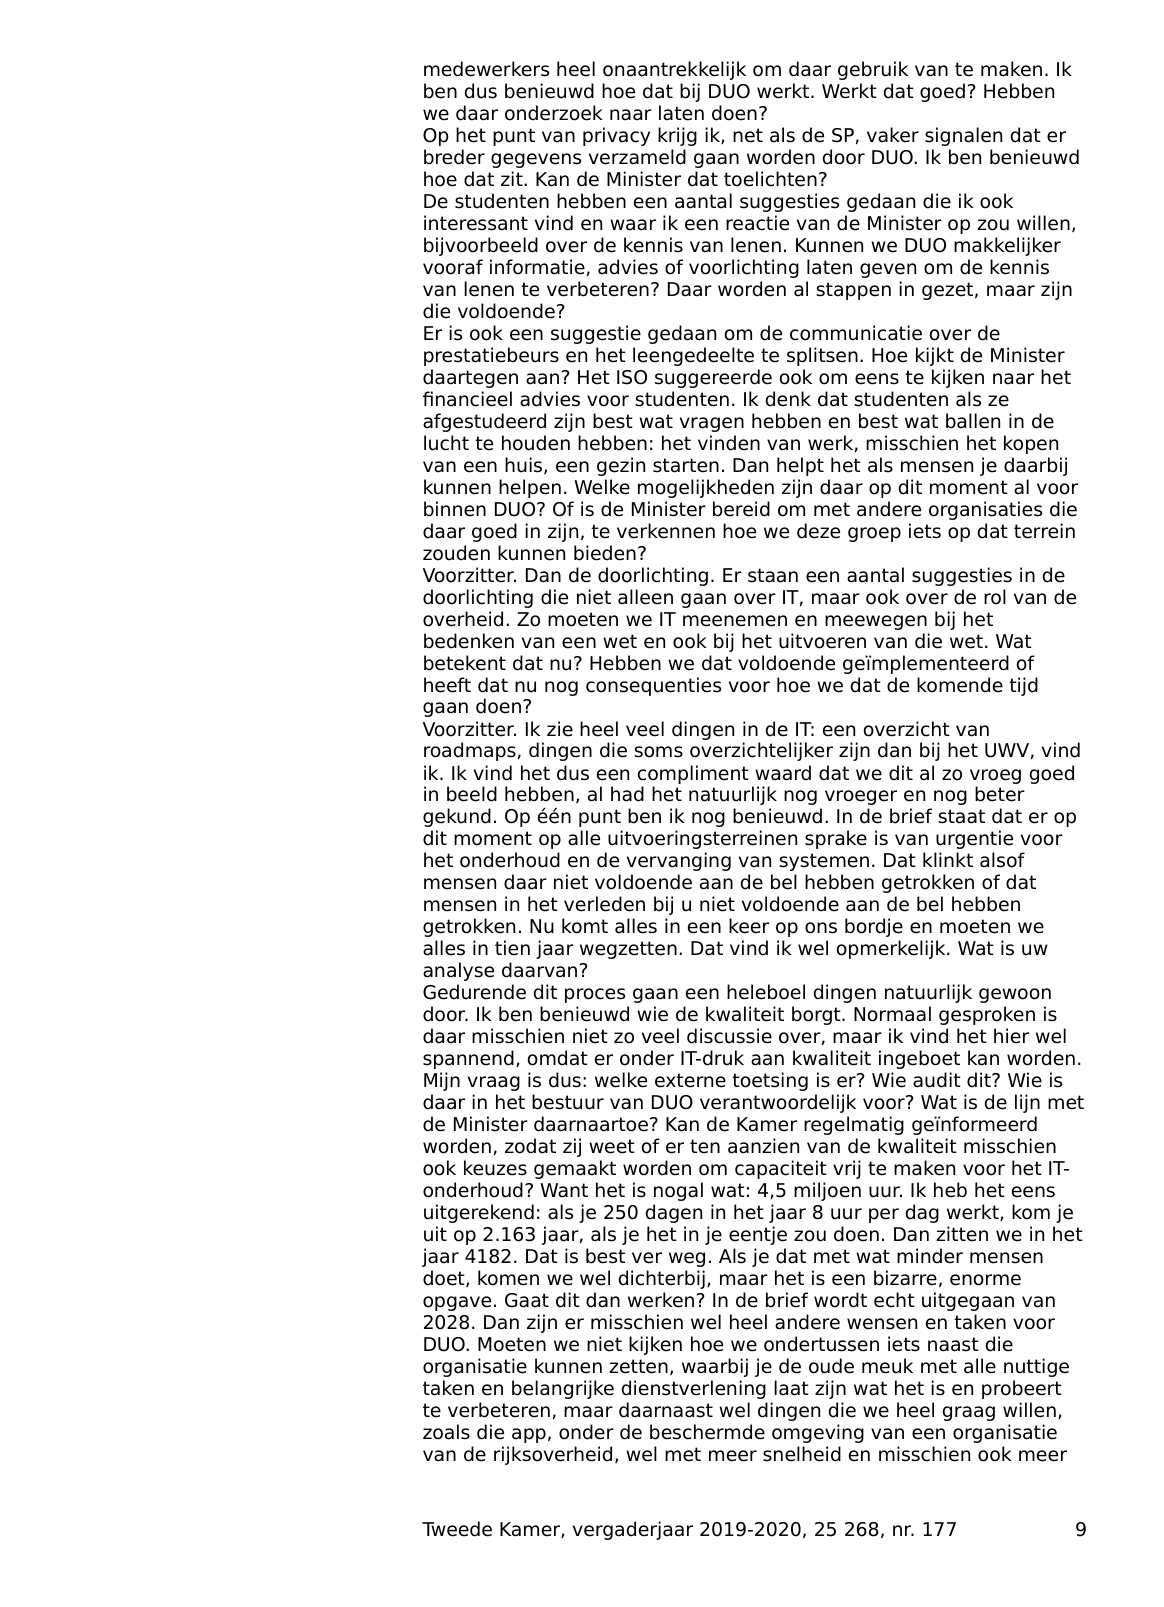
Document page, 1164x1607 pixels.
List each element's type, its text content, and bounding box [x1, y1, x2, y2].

text Voorzitter. Dan de doorlichting. Er staan een aantal suggesties in de doorlichting die niet alleen gaan over IT, maar ook over de rol van de overheid. Zo moeten we IT meenemen en meewegen bij het bedenken van een wet en ook bij het uitvoeren van die wet. Wat betekent dat nu? Hebben we dat voldoende geïmplementeerd of heeft dat nu nog consequenties voor hoe we dat de komende tijd gaan doen? [422, 564, 1087, 718]
text Er is ook een suggestie gedaan om de communicatie over de prestatiebeurs en het leengedeelte te splitsen. Hoe kijkt de Minister daartegen aan? Het ISO suggereerde ook om eens te kijken naar het financieel advies voor studenten. Ik denk dat studenten als ze afgestudeerd zijn best wat vragen hebben en best wat ballen in de lucht te houden hebben: het vinden van werk, misschien het kopen van een huis, een gezin starten. Dan helpt het als mensen je daarbij kunnen helpen. Welke mogelijkheden zijn daar op dit moment al voor binnen DUO? Of is de Minister bereid om met andere organisaties die daar goed in zijn, te verkennen hoe we deze groep iets op dat terrein zouden kunnen bieden? [422, 323, 1087, 564]
text Gedurende dit proces gaan een heleboel dingen natuurlijk gewoon door. Ik ben benieuwd wie de kwaliteit borgt. Normaal gesproken is daar misschien niet zo veel discussie over, maar ik vind het hier wel spannend, omdat er onder IT-druk aan kwaliteit ingeboet kan worden. Mijn vraag is dus: welke externe toetsing is er? Wie audit dit? Wie is daar in het bestuur van DUO verantwoordelijk voor? Wat is de lijn met de Minister daarnaartoe? Kan de Kamer regelmatig geïnformeerd worden, zodat zij weet of er ten aanzien van de kwaliteit misschien ook keuzes gemaakt worden om capaciteit vrij te maken voor het IT-onderhoud? Want het is nogal wat: 4,5 miljoen uur. Ik heb het eens uitgerekend: als je 250 dagen in het jaar 8 uur per dag werkt, kom je uit op 2.163 jaar, als je het in je eentje zou doen. Dan zitten we in het jaar 4182. Dat is best ver weg. Als je dat met wat minder mensen doet, komen we wel dichterbij, maar het is een bizarre, enorme opgave. Gaat dit dan werken? In de brief wordt echt uitgegaan van 2028. Dan zijn er misschien wel heel andere wensen en taken voor DUO. Moeten we niet kijken hoe we ondertussen iets naast die organisatie kunnen zetten, waarbij je de oude meuk met alle nuttige taken en belangrijke dienstverlening laat zijn wat het is en probeert te verbeteren, maar daarnaast wel dingen die we heel graag willen, zoals die app, onder de beschermde omgeving van een organisatie van de rijksoverheid, wel met meer snelheid en misschien ook meer [422, 982, 1087, 1466]
text Op het punt van privacy krijg ik, net als de SP, vaker signalen dat er breder gegevens verzameld gaan worden door DUO. Ik ben benieuwd hoe dat zit. Kan de Minister dat toelichten? [422, 125, 1087, 191]
text Voorzitter. Ik zie heel veel dingen in de IT: een overzicht van roadmaps, dingen die soms overzichtelijker zijn dan bij het UWV, vind ik. Ik vind het dus een compliment waard dat we dit al zo vroeg goed in beeld hebben, al had het natuurlijk nog vroeger en nog beter gekund. Op één punt ben ik nog benieuwd. In de brief staat dat er op dit moment op alle uitvoeringsterreinen sprake is van urgentie voor het onderhoud en de vervanging van systemen. Dat klinkt alsof mensen daar niet voldoende aan de bel hebben getrokken of dat mensen in het verleden bij u niet voldoende aan de bel hebben getrokken. Nu komt alles in een keer op ons bordje en moeten we alles in tien jaar wegzetten. Dat vind ik wel opmerkelijk. Wat is uw analyse daarvan? [422, 718, 1087, 982]
text medewerkers heel onaantrekkelijk om daar gebruik van te maken. Ik ben dus benieuwd hoe dat bij DUO werkt. Werkt dat goed? Hebben we daar onderzoek naar laten doen? [422, 59, 1087, 125]
text De studenten hebben een aantal suggesties gedaan die ik ook interessant vind en waar ik een reactie van de Minister op zou willen, bijvoorbeeld over de kennis van lenen. Kunnen we DUO makkelijker vooraf informatie, advies of voorlichting laten geven om de kennis van lenen te verbeteren? Daar worden al stappen in gezet, maar zijn die voldoende? [422, 191, 1087, 323]
